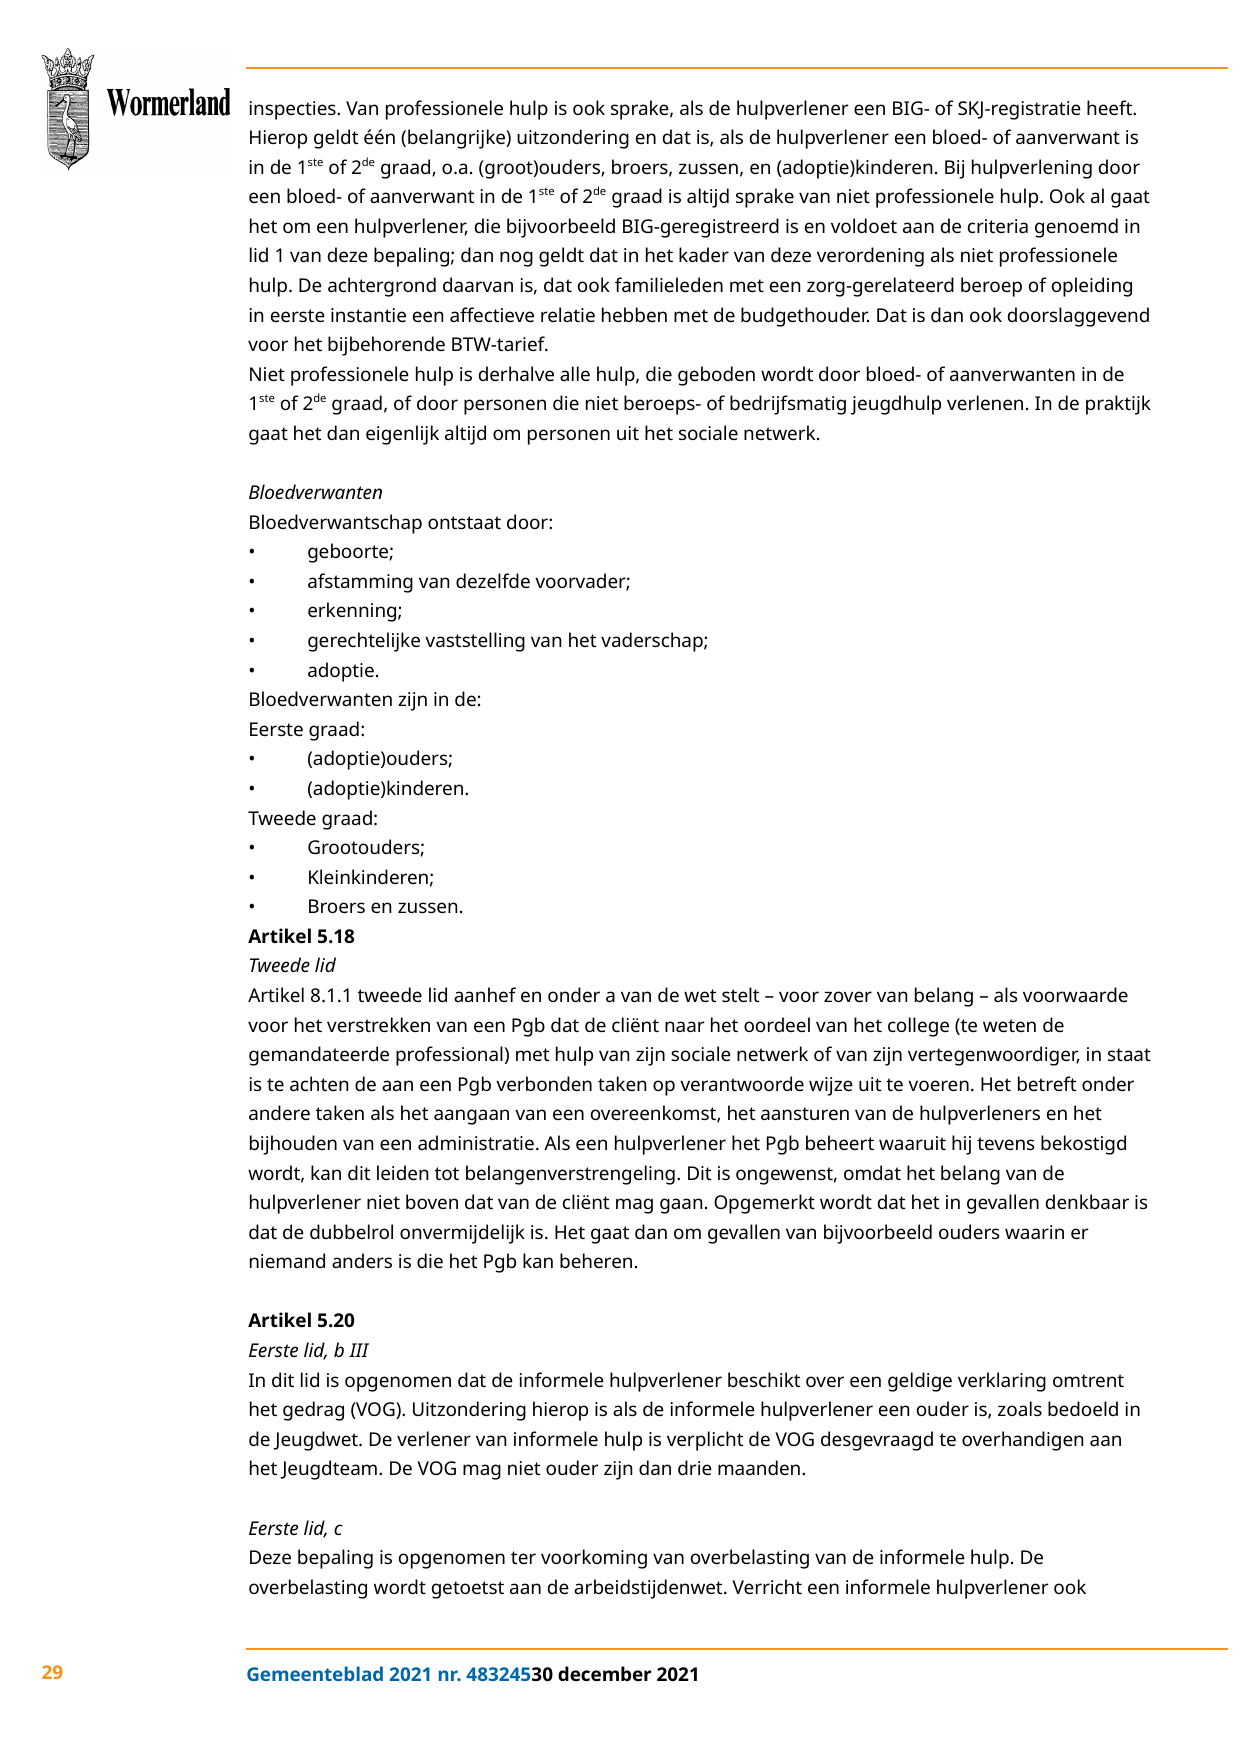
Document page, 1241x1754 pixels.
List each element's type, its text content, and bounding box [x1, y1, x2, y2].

list (adoptie)kinderen. [248, 775, 1152, 801]
text Deze bepaling is opgenomen ter voorkoming van overbelasting van de informele hulp. De overbelasting wordt getoetst aan de arbeidstijdenwet. Verricht een informele hulpverlener ook [248, 1544, 1152, 1600]
text inspecties. Van professionele hulp is ook sprake, als de hulpverlener een BIG- of SKJ-registratie heeft. Hierop geldt één (belangrijke) uitzondering en dat is, als de hulpverlener een bloed- of aanverwant is in de 1ste of 2de graad, o.a. (groot)ouders, broers, zussen, en (adoptie)kinderen. Bij hulpverlening door een bloed- of aanverwant in de 1ste of 2de graad is altijd sprake van niet professionele hulp. Ook al gaat het om een hulpverlener, die bijvoorbeeld BIG-geregistreerd is en voldoet aan de criteria genoemd in lid 1 van deze bepaling; dan nog geldt dat in het kader van deze verordening als niet professionele hulp. De achtergrond daarvan is, dat ook familieleden met een zorg-gerelateerd beroep of opleiding in eerste instantie een affectieve relatie hebben met de budgethouder. Dat is dan ook doorslaggevend voor het bijbehorende BTW-tarief. [248, 95, 1152, 357]
picture [41, 47, 231, 172]
text Tweede graad: [248, 805, 1152, 831]
text Tweede lid [248, 953, 1152, 978]
text Eerste lid, b III [248, 1337, 1152, 1363]
text Bloedverwantschap ontstaat door: [248, 509, 1152, 535]
list (adoptie)ouders; [248, 746, 1152, 771]
list Broers en zussen. [248, 893, 1152, 919]
text Artikel 8.1.1 tweede lid aanhef en onder a van de wet stelt – voor zover van belang – als voorwaarde voor het verstrekken van een Pgb dat de cliënt naar het oordeel van het college (te weten de gemandateerde professional) met hulp van zijn sociale netwerk of van zijn vertegenwoordiger, in staat is te achten de aan een Pgb verbonden taken op verantwoorde wijze uit te voeren. Het betreft onder andere taken als het aangaan van een overeenkomst, het aansturen van de hulpverleners en het bijhouden van een administratie. Als een hulpverlener het Pgb beheert waaruit hij tevens bekostigd wordt, kan dit leiden tot belangenverstrengeling. Dit is ongewenst, omdat het belang van de hulpverlener niet boven dat van de cliënt mag gaan. Opgemerkt wordt dat het in gevallen denkbaar is dat de dubbelrol onvermijdelijk is. Het gaat dan om gevallen van bijvoorbeeld ouders waarin er niemand anders is die het Pgb kan beheren. [248, 982, 1152, 1274]
list Kleinkinderen; [248, 864, 1152, 890]
text In dit lid is opgenomen dat de informele hulpverlener beschikt over een geldige verklaring omtrent het gedrag (VOG). Uitzondering hierop is als de informele hulpverlener een ouder is, zoals bedoeld in de Jeugdwet. De verlener van informele hulp is verplicht de VOG desgevraagd te overhandigen aan het Jeugdteam. De VOG mag niet ouder zijn dan drie maanden. [248, 1367, 1152, 1481]
text Artikel 5.20 [248, 1308, 1152, 1333]
list geboorte; [248, 538, 1152, 564]
text Artikel 5.18 [248, 923, 1152, 949]
list Grootouders; [248, 834, 1152, 860]
text Bloedverwanten zijn in de: [248, 686, 1152, 712]
text Eerste lid, c [248, 1515, 1152, 1541]
text Eerste graad: [248, 716, 1152, 742]
list erkenning; [248, 598, 1152, 623]
list gerechtelijke vaststelling van het vaderschap; [248, 627, 1152, 653]
list afstamming van dezelfde voorvader; [248, 568, 1152, 594]
list adoptie. [248, 657, 1152, 683]
text Bloedverwanten [248, 479, 1152, 505]
text Niet professionele hulp is derhalve alle hulp, die geboden wordt door bloed- of aanverwanten in de 1ste of 2de graad, of door personen die niet beroeps- of bedrijfsmatig jeugdhulp verlenen. In de praktijk gaat het dan eigenlijk altijd om personen uit het sociale netwerk. [248, 361, 1152, 446]
